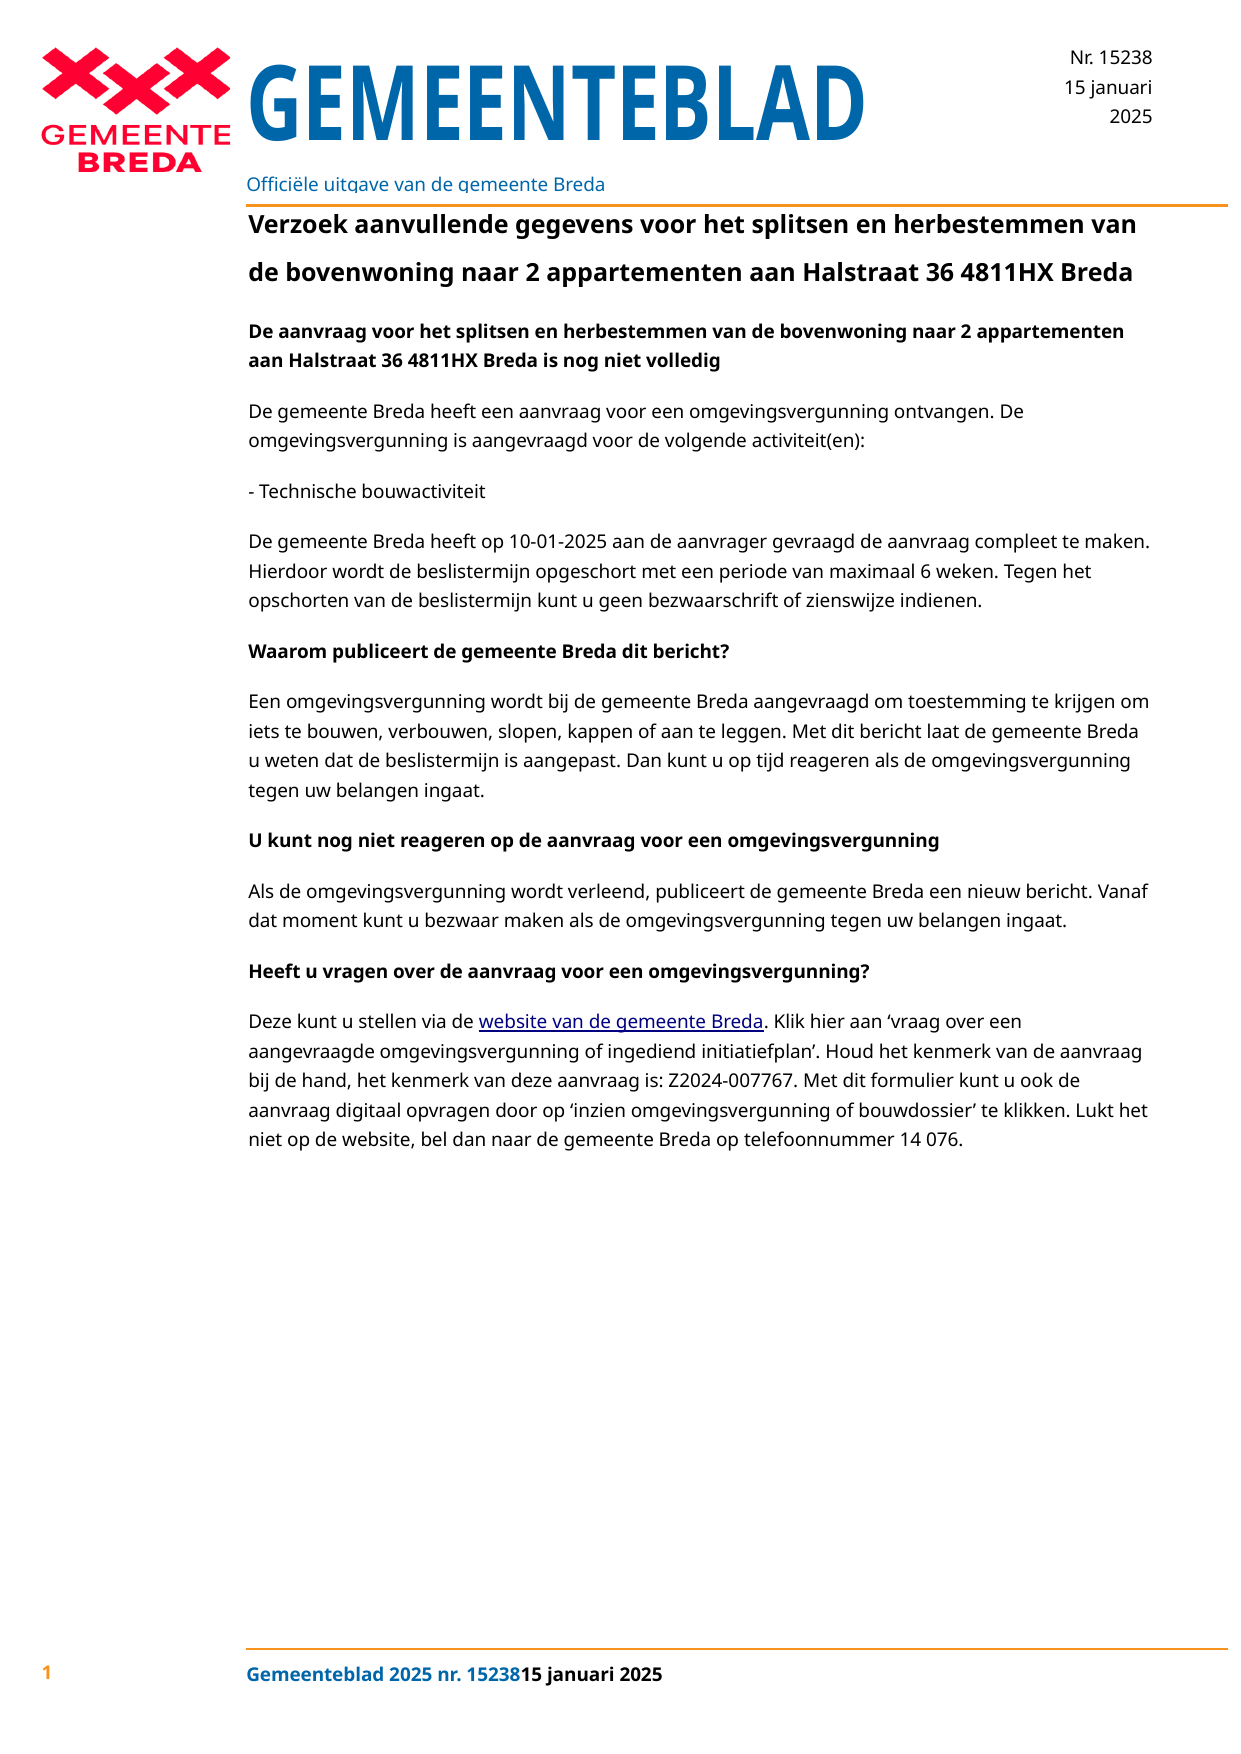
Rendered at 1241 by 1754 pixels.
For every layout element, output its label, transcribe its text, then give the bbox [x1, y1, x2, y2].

text De aanvraag voor het splitsen en herbestemmen van de bovenwoning naar 2 appartementen aan Halstraat 36 4811HX Breda is nog niet volledig [248, 318, 1152, 373]
text U kunt nog niet reageren op de aanvraag voor een omgevingsvergunning [248, 827, 1152, 853]
text Waarom publiceert de gemeente Breda dit bericht? [248, 638, 1152, 664]
text Als de omgevingsvergunning wordt verleend, publiceert de gemeente Breda een nieuw bericht. Vanaf dat moment kunt u bezwaar maken als de omgevingsvergunning tegen uw belangen ingaat. [248, 878, 1152, 933]
text Verzoek aanvullende gegevens voor het splitsen en herbestemmen van de bovenwoning naar 2 appartementen aan Halstraat 36 4811HX Breda [248, 207, 1152, 288]
text Heeft u vragen over de aanvraag voor een omgevingsvergunning? [248, 958, 1152, 984]
picture [41, 47, 231, 172]
text - Technische bouwactiviteit [248, 478, 1152, 504]
text Deze kunt u stellen via de website van de gemeente Breda. Klik hier aan ‘vraag over een aangevraagde omgevingsvergunning of ingediend initiatiefplan’. Houd het kenmerk van de aanvraag bij de hand, het kenmerk van deze aanvraag is: Z2024-007767. Met dit formulier kunt u ook de aanvraag digitaal opvragen door op ‘inzien omgevingsvergunning of bouwdossier’ te klikken. Lukt het niet op de website, bel dan naar de gemeente Breda op telefoonnummer 14 076. [248, 1008, 1152, 1152]
text De gemeente Breda heeft op 10-01-2025 aan de aanvrager gevraagd de aanvraag compleet te maken. Hierdoor wordt de beslistermijn opgeschort met een periode van maximaal 6 weken. Tegen het opschorten van de beslistermijn kunt u geen bezwaarschrift of zienswijze indienen. [248, 528, 1152, 613]
text De gemeente Breda heeft een aanvraag voor een omgevingsvergunning ontvangen. De omgevingsvergunning is aangevraagd voor de volgende activiteit(en): [248, 398, 1152, 453]
text Een omgevingsvergunning wordt bij de gemeente Breda aangevraagd om toestemming te krijgen om iets te bouwen, verbouwen, slopen, kappen of aan te leggen. Met dit bericht laat de gemeente Breda u weten dat de beslistermijn is aangepast. Dan kunt u op tijd reageren als de omgevingsvergunning tegen uw belangen ingaat. [248, 688, 1152, 803]
